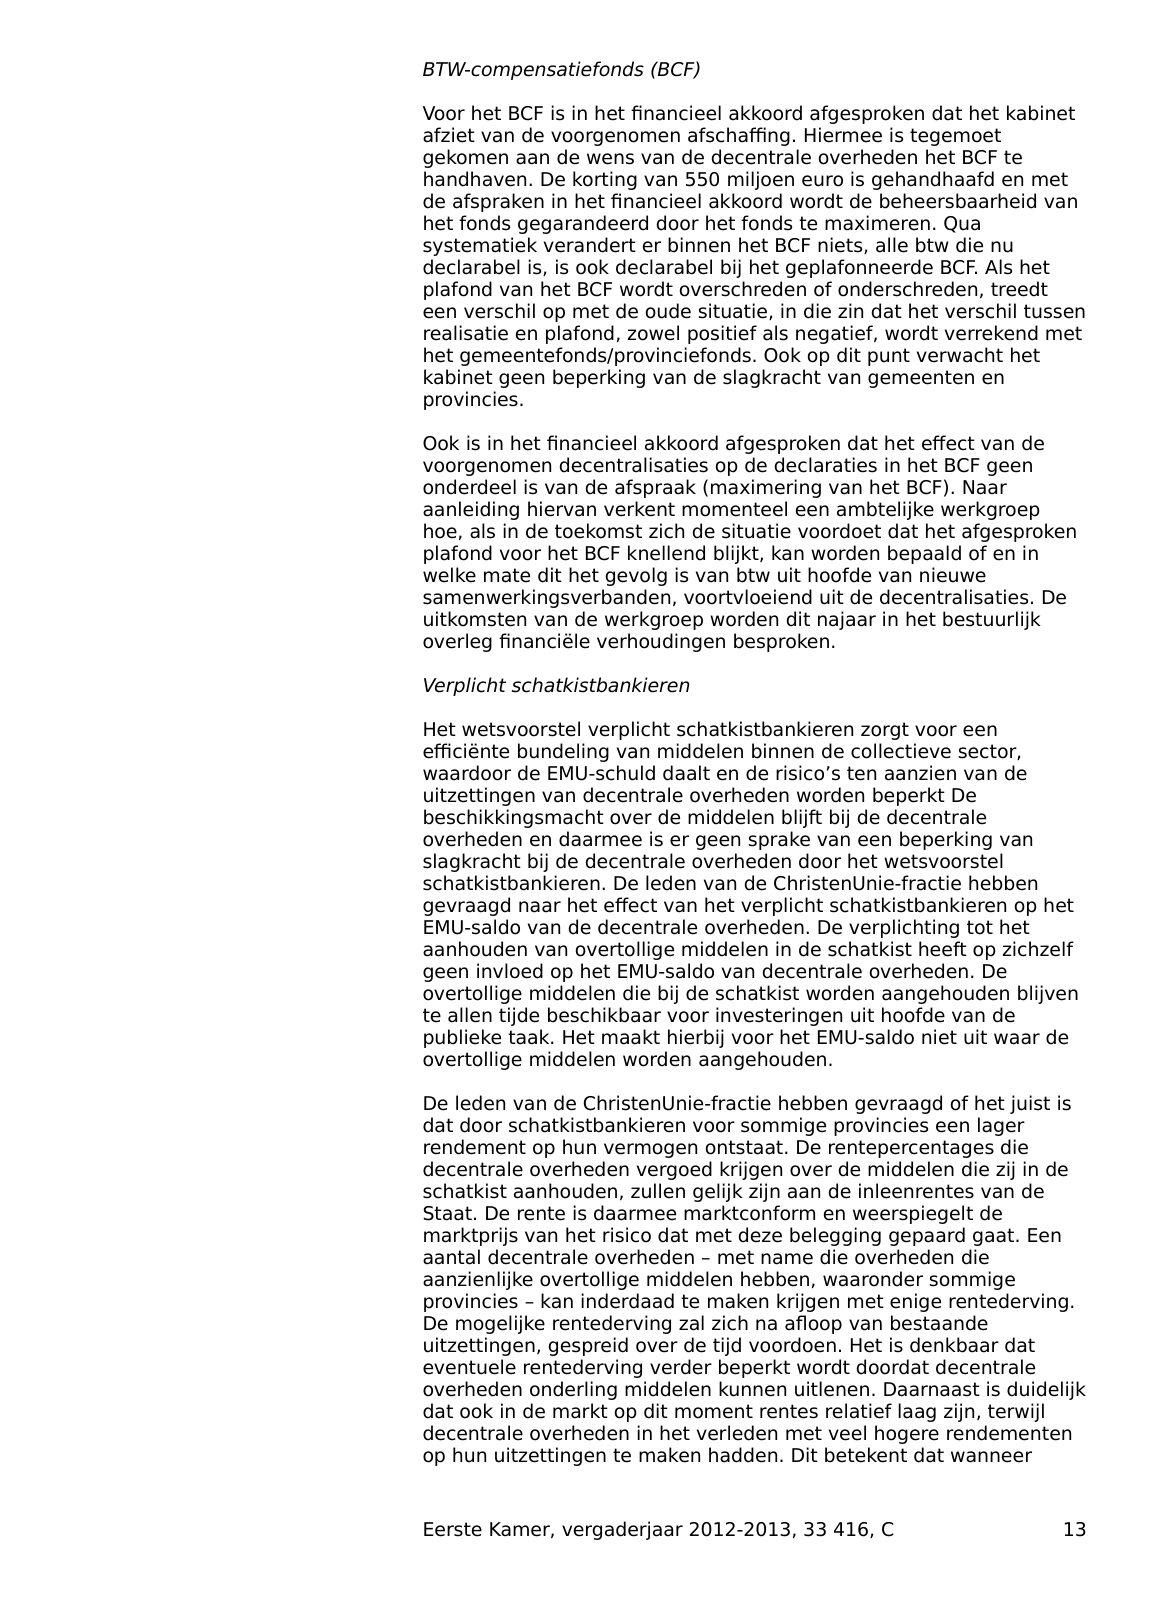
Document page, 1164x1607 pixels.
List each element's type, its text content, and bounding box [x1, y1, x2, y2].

text De leden van de ChristenUnie-fractie hebben gevraagd of het juist is dat door schatkistbankieren voor sommige provincies een lager rendement op hun vermogen ontstaat. De rentepercentages die decentrale overheden vergoed krijgen over de middelen die zij in de schatkist aanhouden, zullen gelijk zijn aan de inleenrentes van de Staat. De rente is daarmee marktconform en weerspiegelt de marktprijs van het risico dat met deze belegging gepaard gaat. Een aantal decentrale overheden – met name die overheden die aanzienlijke overtollige middelen hebben, waaronder sommige provincies – kan inderdaad te maken krijgen met enige rentederving. De mogelijke rentederving zal zich na afloop van bestaande uitzettingen, gespreid over de tijd voordoen. Het is denkbaar dat eventuele rentederving verder beperkt wordt doordat decentrale overheden onderling middelen kunnen uitlenen. Daarnaast is duidelijk dat ook in de markt op dit moment rentes relatief laag zijn, terwijl decentrale overheden in het verleden met veel hogere rendementen op hun uitzettingen te maken hadden. Dit betekent dat wanneer [422, 1093, 1087, 1467]
subtitle Verplicht schatkistbankieren [422, 675, 1087, 697]
subtitle BTW-compensatiefonds (BCF) [422, 59, 1087, 81]
text Het wetsvoorstel verplicht schatkistbankieren zorgt voor een efficiënte bundeling van middelen binnen de collectieve sector, waardoor de EMU-schuld daalt en de risico’s ten aanzien van de uitzettingen van decentrale overheden worden beperkt De beschikkingsmacht over de middelen blijft bij de decentrale overheden en daarmee is er geen sprake van een beperking van slagkracht bij de decentrale overheden door het wetsvoorstel schatkistbankieren. De leden van de ChristenUnie-fractie hebben gevraagd naar het effect van het verplicht schatkistbankieren op het EMU-saldo van de decentrale overheden. De verplichting tot het aanhouden van overtollige middelen in de schatkist heeft op zichzelf geen invloed op het EMU-saldo van decentrale overheden. De overtollige middelen die bij de schatkist worden aangehouden blijven te allen tijde beschikbaar voor investeringen uit hoofde van de publieke taak. Het maakt hierbij voor het EMU-saldo niet uit waar de overtollige middelen worden aangehouden. [422, 719, 1087, 1071]
text Voor het BCF is in het financieel akkoord afgesproken dat het kabinet afziet van de voorgenomen afschaffing. Hiermee is tegemoet gekomen aan de wens van de decentrale overheden het BCF te handhaven. De korting van 550 miljoen euro is gehandhaafd en met de afspraken in het financieel akkoord wordt de beheersbaarheid van het fonds gegarandeerd door het fonds te maximeren. Qua systematiek verandert er binnen het BCF niets, alle btw die nu declarabel is, is ook declarabel bij het geplafonneerde BCF. Als het plafond van het BCF wordt overschreden of onderschreden, treedt een verschil op met de oude situatie, in die zin dat het verschil tussen realisatie en plafond, zowel positief als negatief, wordt verrekend met het gemeentefonds/provinciefonds. Ook op dit punt verwacht het kabinet geen beperking van de slagkracht van gemeenten en provincies. [422, 103, 1087, 411]
text Ook is in het financieel akkoord afgesproken dat het effect van de voorgenomen decentralisaties op de declaraties in het BCF geen onderdeel is van de afspraak (maximering van het BCF). Naar aanleiding hiervan verkent momenteel een ambtelijke werkgroep hoe, als in de toekomst zich de situatie voordoet dat het afgesproken plafond voor het BCF knellend blijkt, kan worden bepaald of en in welke mate dit het gevolg is van btw uit hoofde van nieuwe samenwerkingsverbanden, voortvloeiend uit de decentralisaties. De uitkomsten van de werkgroep worden dit najaar in het bestuurlijk overleg financiële verhoudingen besproken. [422, 433, 1087, 653]
